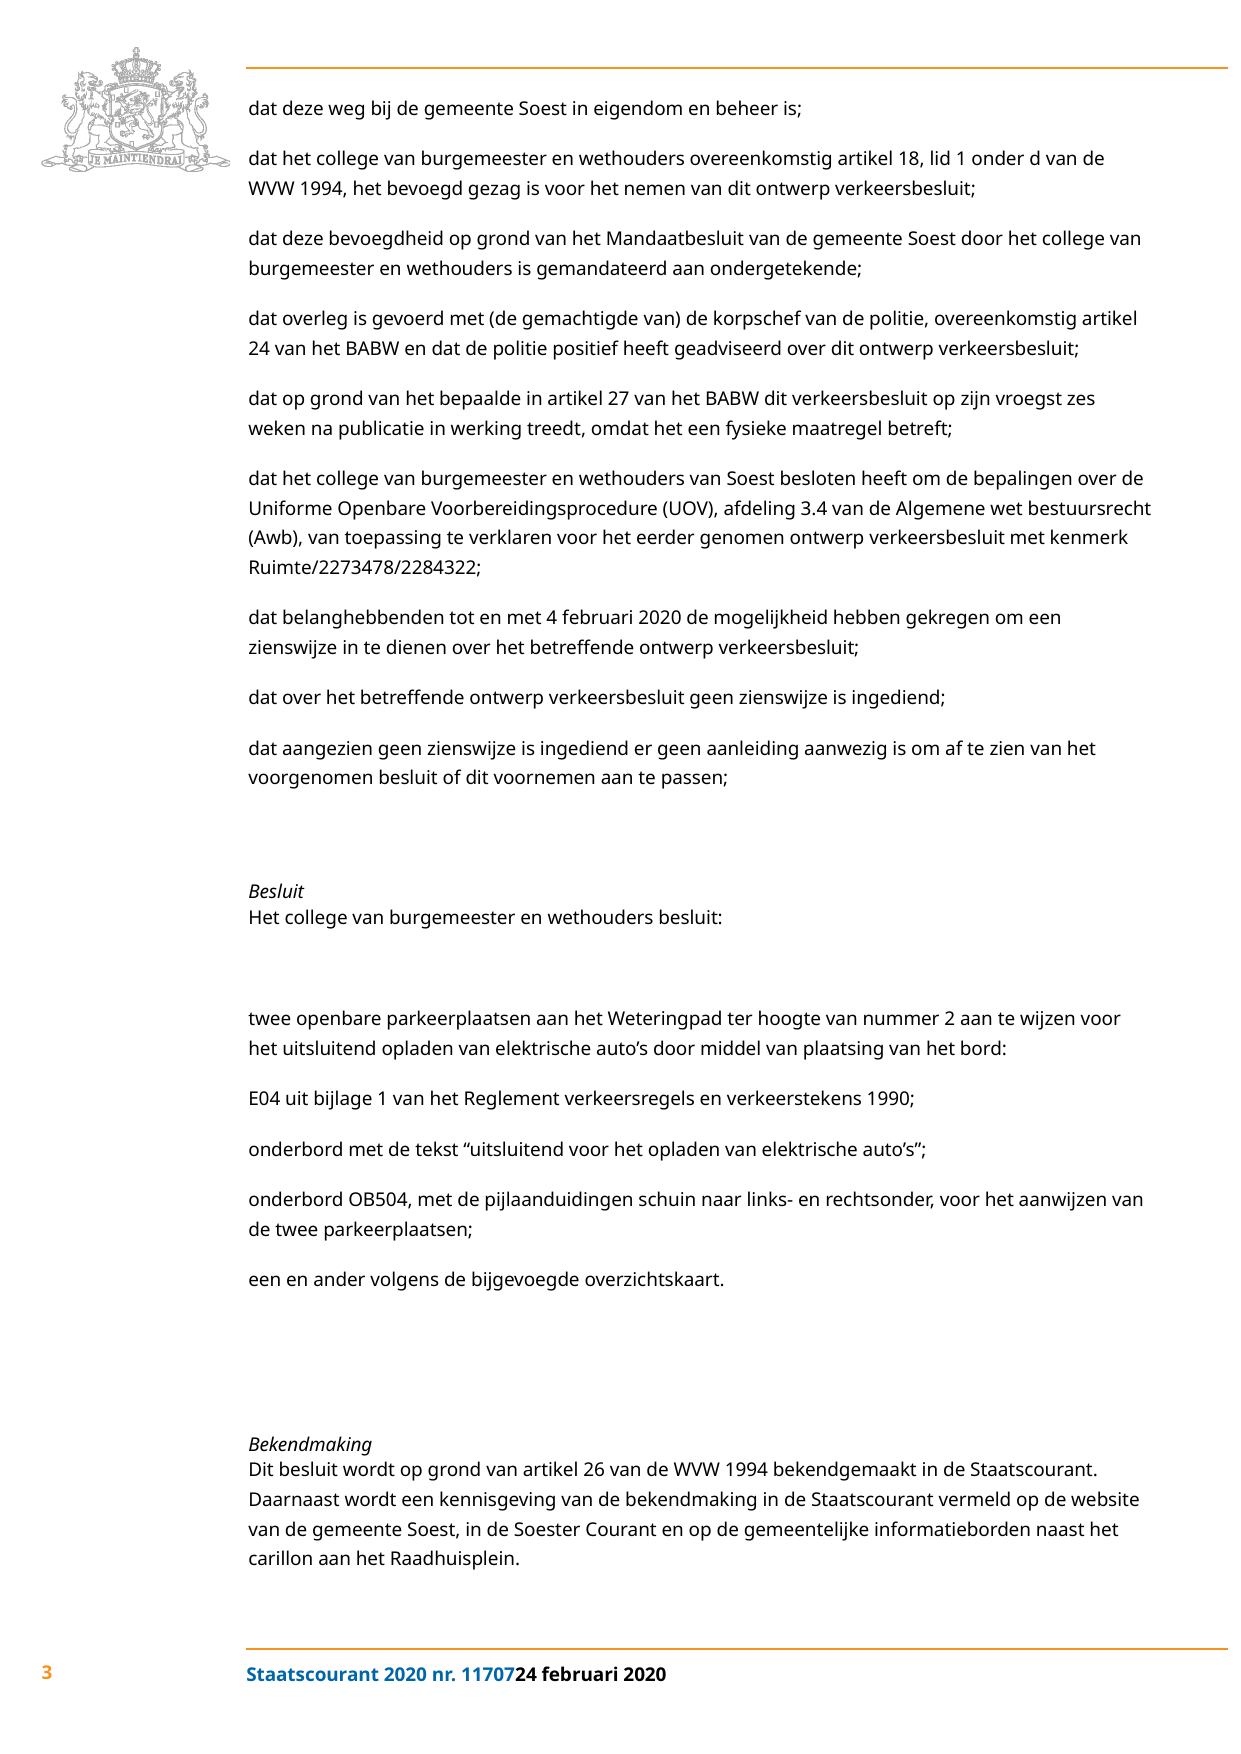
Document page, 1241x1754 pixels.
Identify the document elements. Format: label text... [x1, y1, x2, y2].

text dat aangezien geen zienswijze is ingediend er geen aanleiding aanwezig is om af te zien van het voorgenomen besluit of dit voornemen aan te passen; [248, 735, 1152, 790]
text dat deze weg bij de gemeente Soest in eigendom en beheer is; [248, 95, 1152, 121]
text Besluit [248, 879, 1152, 904]
text Bekendmaking [248, 1431, 1152, 1457]
text Het college van burgemeester en wethouders besluit: [248, 904, 1152, 930]
text dat belanghebbenden tot en met 4 februari 2020 de mogelijkheid hebben gekregen om een zienswijze in te dienen over het betreffende ontwerp verkeersbesluit; [248, 604, 1152, 660]
text Dit besluit wordt op grond van artikel 26 van de WVW 1994 bekendgemaakt in de Staatscourant. Daarnaast wordt een kennisgeving van de bekendmaking in de Staatscourant vermeld op de website van de gemeente Soest, in de Soester Courant en op de gemeentelijke informatieborden naast het carillon aan het Raadhuisplein. [248, 1457, 1152, 1571]
text onderbord OB504, met de pijlaanduidingen schuin naar links- en rechtsonder, voor het aanwijzen van de twee parkeerplaatsen; [248, 1186, 1152, 1241]
text dat op grond van het bepaalde in artikel 27 van het BABW dit verkeersbesluit op zijn vroegst zes weken na publicatie in werking treedt, omdat het een fysieke maatregel betreft; [248, 385, 1152, 441]
text dat over het betreffende ontwerp verkeersbesluit geen zienswijze is ingediend; [248, 684, 1152, 710]
text dat deze bevoegdheid op grond van het Mandaatbesluit van de gemeente Soest door het college van burgemeester en wethouders is gemandateerd aan ondergetekende; [248, 225, 1152, 281]
text onderbord met de tekst “uitsluitend voor het opladen van elektrische auto’s”; [248, 1136, 1152, 1161]
text twee openbare parkeerplaatsen aan het Weteringpad ter hoogte van nummer 2 aan te wijzen voor het uitsluitend opladen van elektrische auto’s door middel van plaatsing van het bord: [248, 1005, 1152, 1061]
text dat overleg is gevoerd met (de gemachtigde van) de korpschef van de politie, overeenkomstig artikel 24 van het BABW en dat de politie positief heeft geadviseerd over dit ontwerp verkeersbesluit; [248, 305, 1152, 361]
picture [41, 47, 231, 172]
text een en ander volgens de bijgevoegde overzichtskaart. [248, 1266, 1152, 1292]
text E04 uit bijlage 1 van het Reglement verkeersregels en verkeerstekens 1990; [248, 1085, 1152, 1111]
text dat het college van burgemeester en wethouders overeenkomstig artikel 18, lid 1 onder d van de WVW 1994, het bevoegd gezag is voor het nemen van dit ontwerp verkeersbesluit; [248, 145, 1152, 201]
text dat het college van burgemeester en wethouders van Soest besloten heeft om de bepalingen over de Uniforme Openbare Voorbereidingsprocedure (UOV), afdeling 3.4 van de Algemene wet bestuursrecht (Awb), van toepassing te verklaren voor het eerder genomen ontwerp verkeersbesluit met kenmerk Ruimte/2273478/2284322; [248, 465, 1152, 580]
